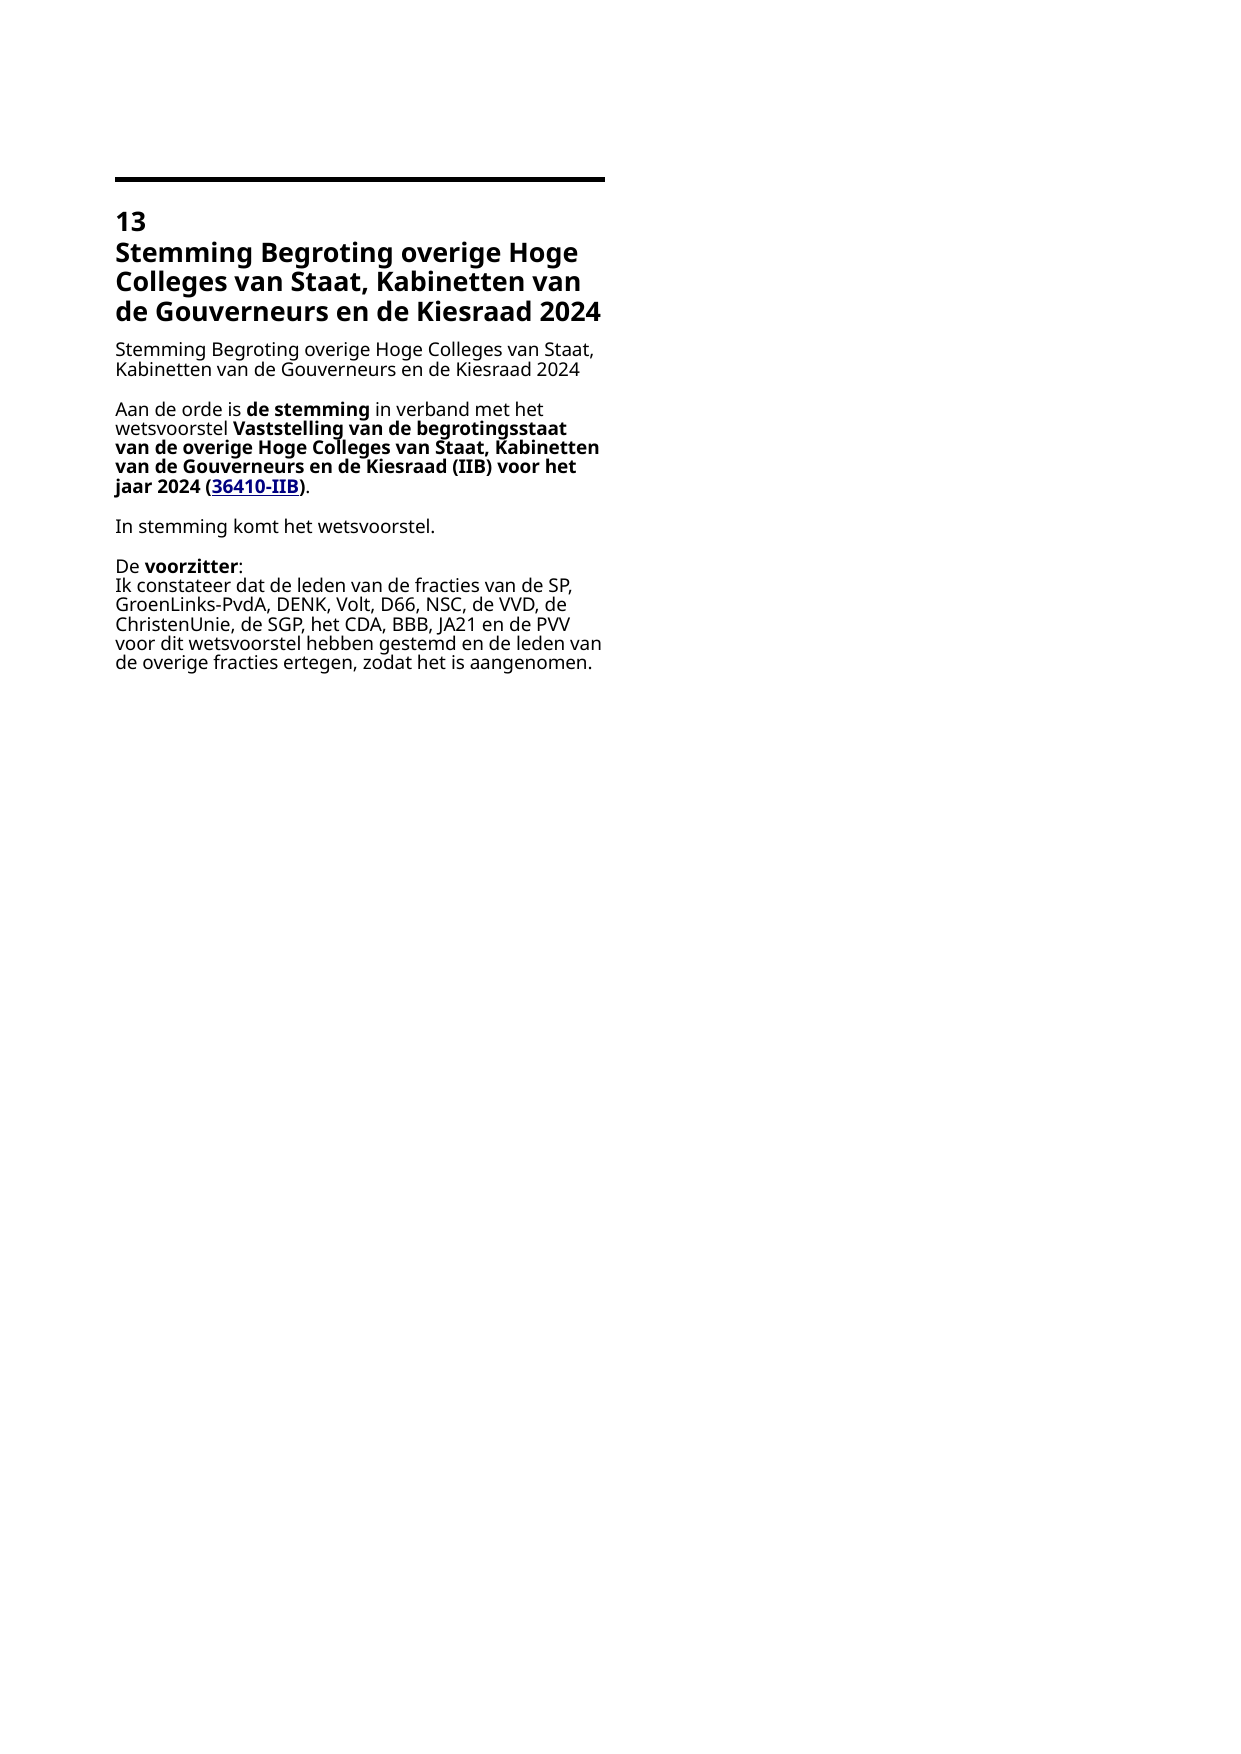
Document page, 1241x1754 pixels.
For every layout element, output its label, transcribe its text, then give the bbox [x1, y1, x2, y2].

text De voorzitter: [115, 558, 605, 577]
text Aan de orde is de stemming in verband met het wetsvoorstel Vaststelling van de begrotingsstaat van de overige Hoge Colleges van Staat, Kabinetten van de Gouverneurs en de Kiesraad (IIB) voor het jaar 2024 (36410-IIB). [115, 401, 605, 497]
text Stemming Begroting overige Hoge Colleges van Staat, Kabinetten van de Gouverneurs en de Kiesraad 2024 [115, 239, 605, 341]
text 13 [115, 203, 605, 239]
text In stemming komt het wetsvoorstel. [115, 518, 605, 537]
text Ik constateer dat de leden van de fracties van de SP, GroenLinks-PvdA, DENK, Volt, D66, NSC, de VVD, de ChristenUnie, de SGP, het CDA, BBB, JA21 en de PVV voor dit wetsvoorstel hebben gestemd en de leden van de overige fracties ertegen, zodat het is aangenomen. [115, 577, 605, 673]
text Stemming Begroting overige Hoge Colleges van Staat, Kabinetten van de Gouverneurs en de Kiesraad 2024 [115, 341, 605, 380]
